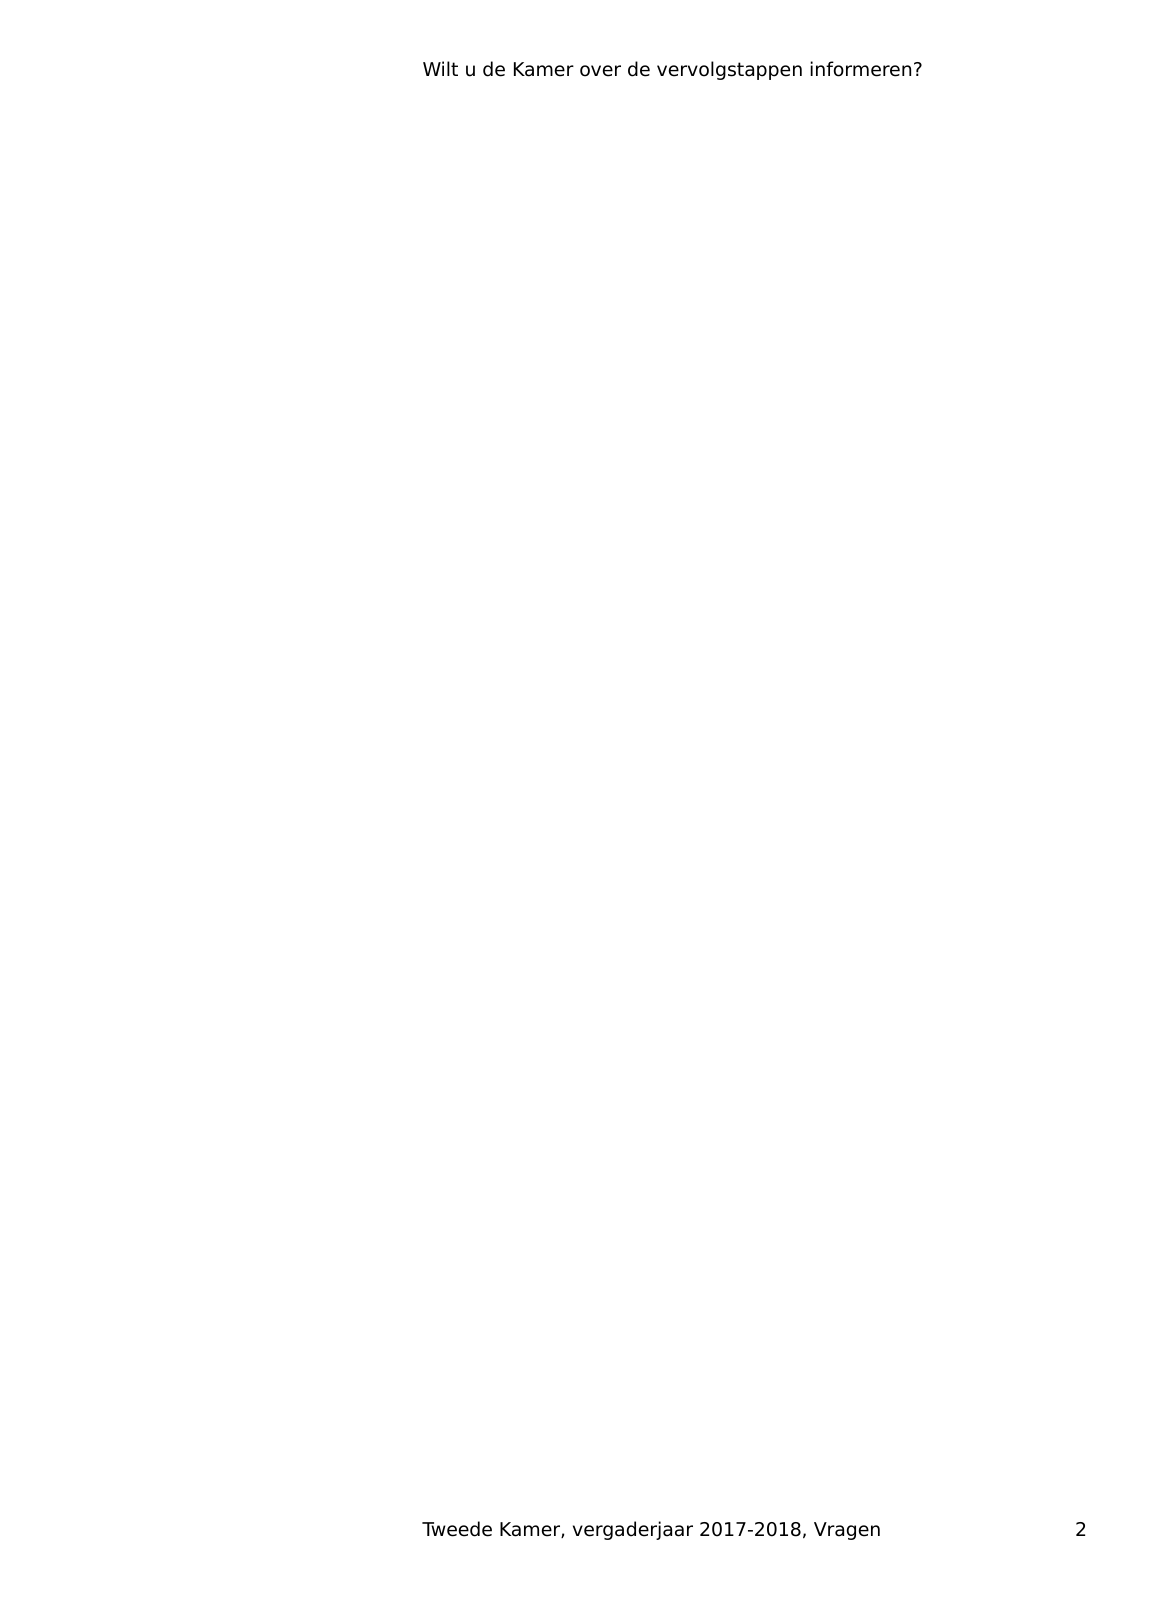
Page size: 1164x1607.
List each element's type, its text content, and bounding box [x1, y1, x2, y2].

text Wilt u de Kamer over de vervolgstappen informeren? [422, 59, 1087, 81]
